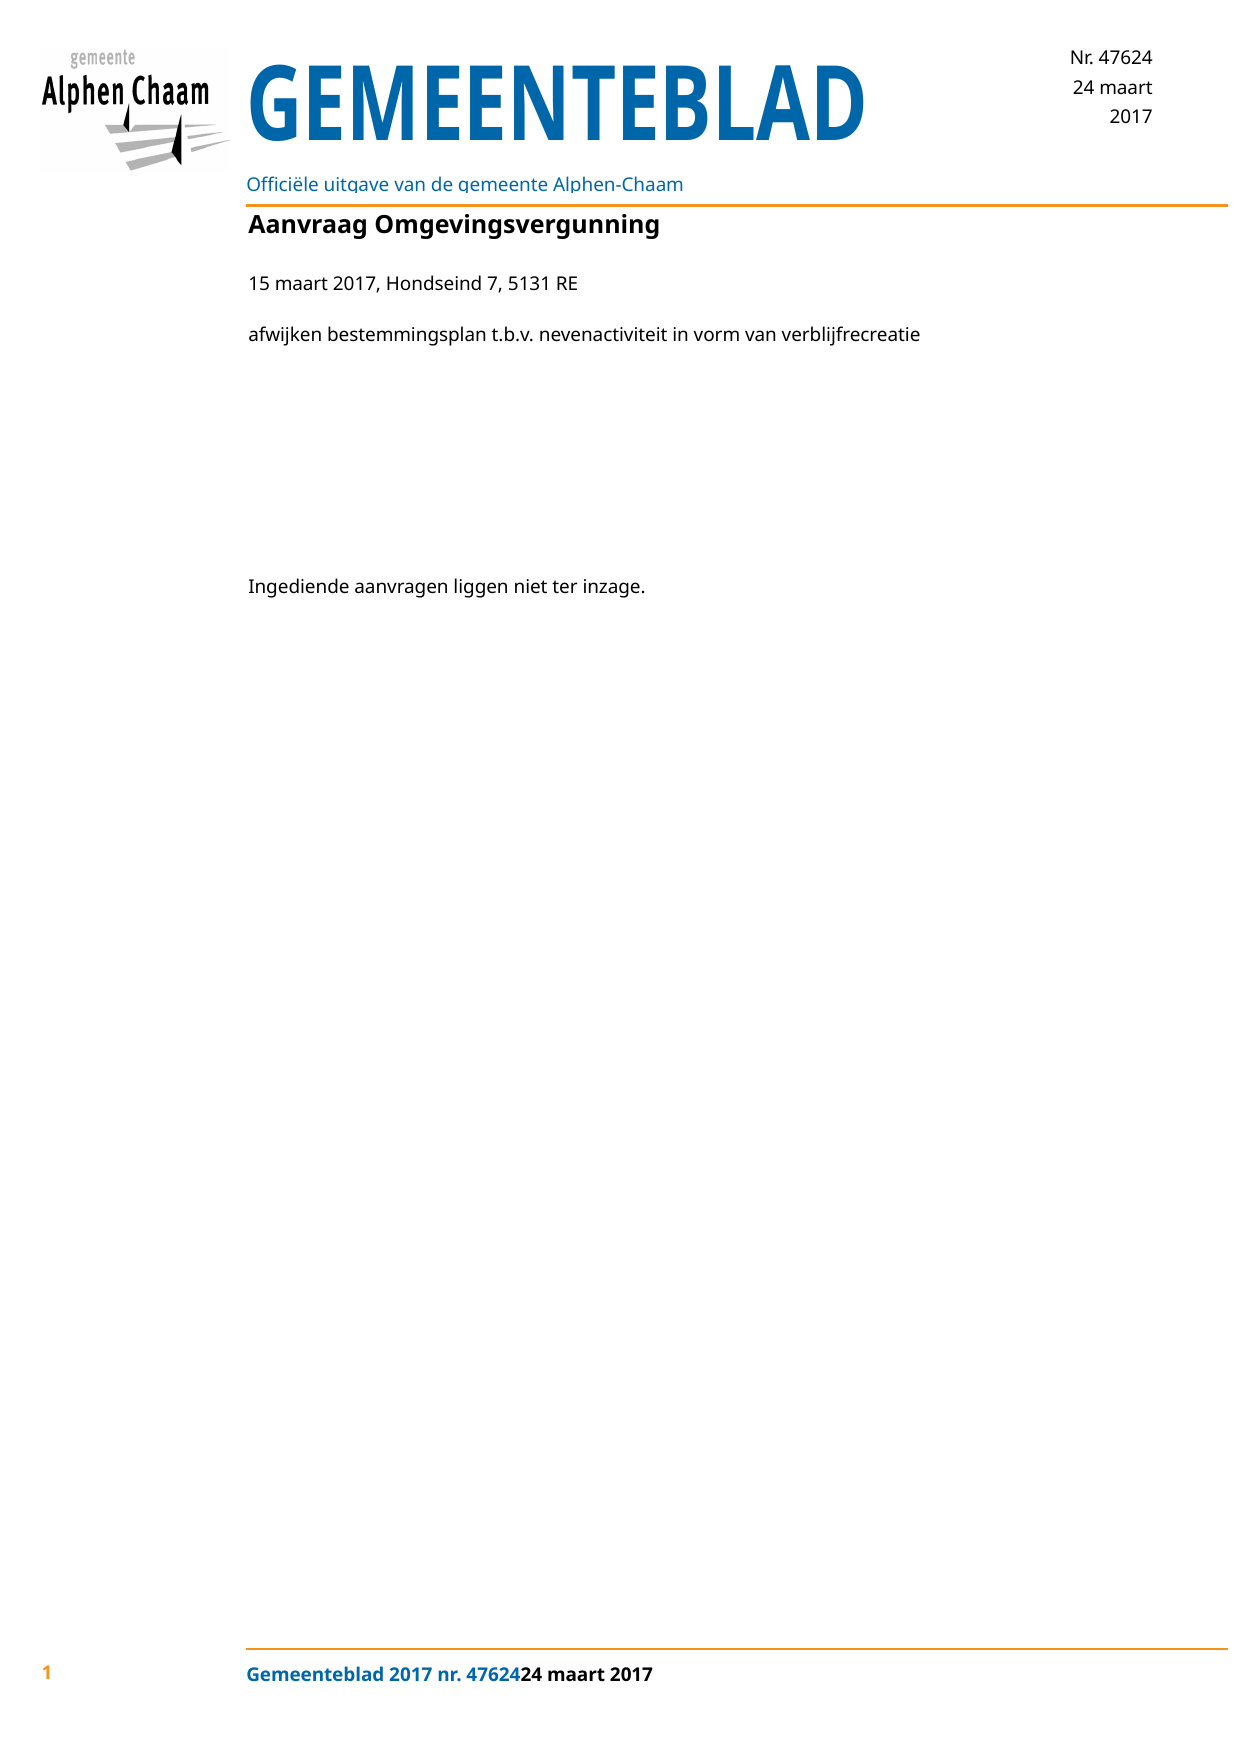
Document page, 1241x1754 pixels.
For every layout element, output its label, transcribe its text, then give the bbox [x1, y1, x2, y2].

text Ingediende aanvragen liggen niet ter inzage. [248, 573, 1152, 598]
text afwijken bestemmingsplan t.b.v. nevenactiviteit in vorm van verblijfrecreatie [248, 321, 1152, 346]
text 15 maart 2017, Hondseind 7, 5131 RE [248, 270, 1152, 296]
text Aanvraag Omgevingsvergunning [248, 207, 1152, 241]
picture [41, 47, 231, 172]
